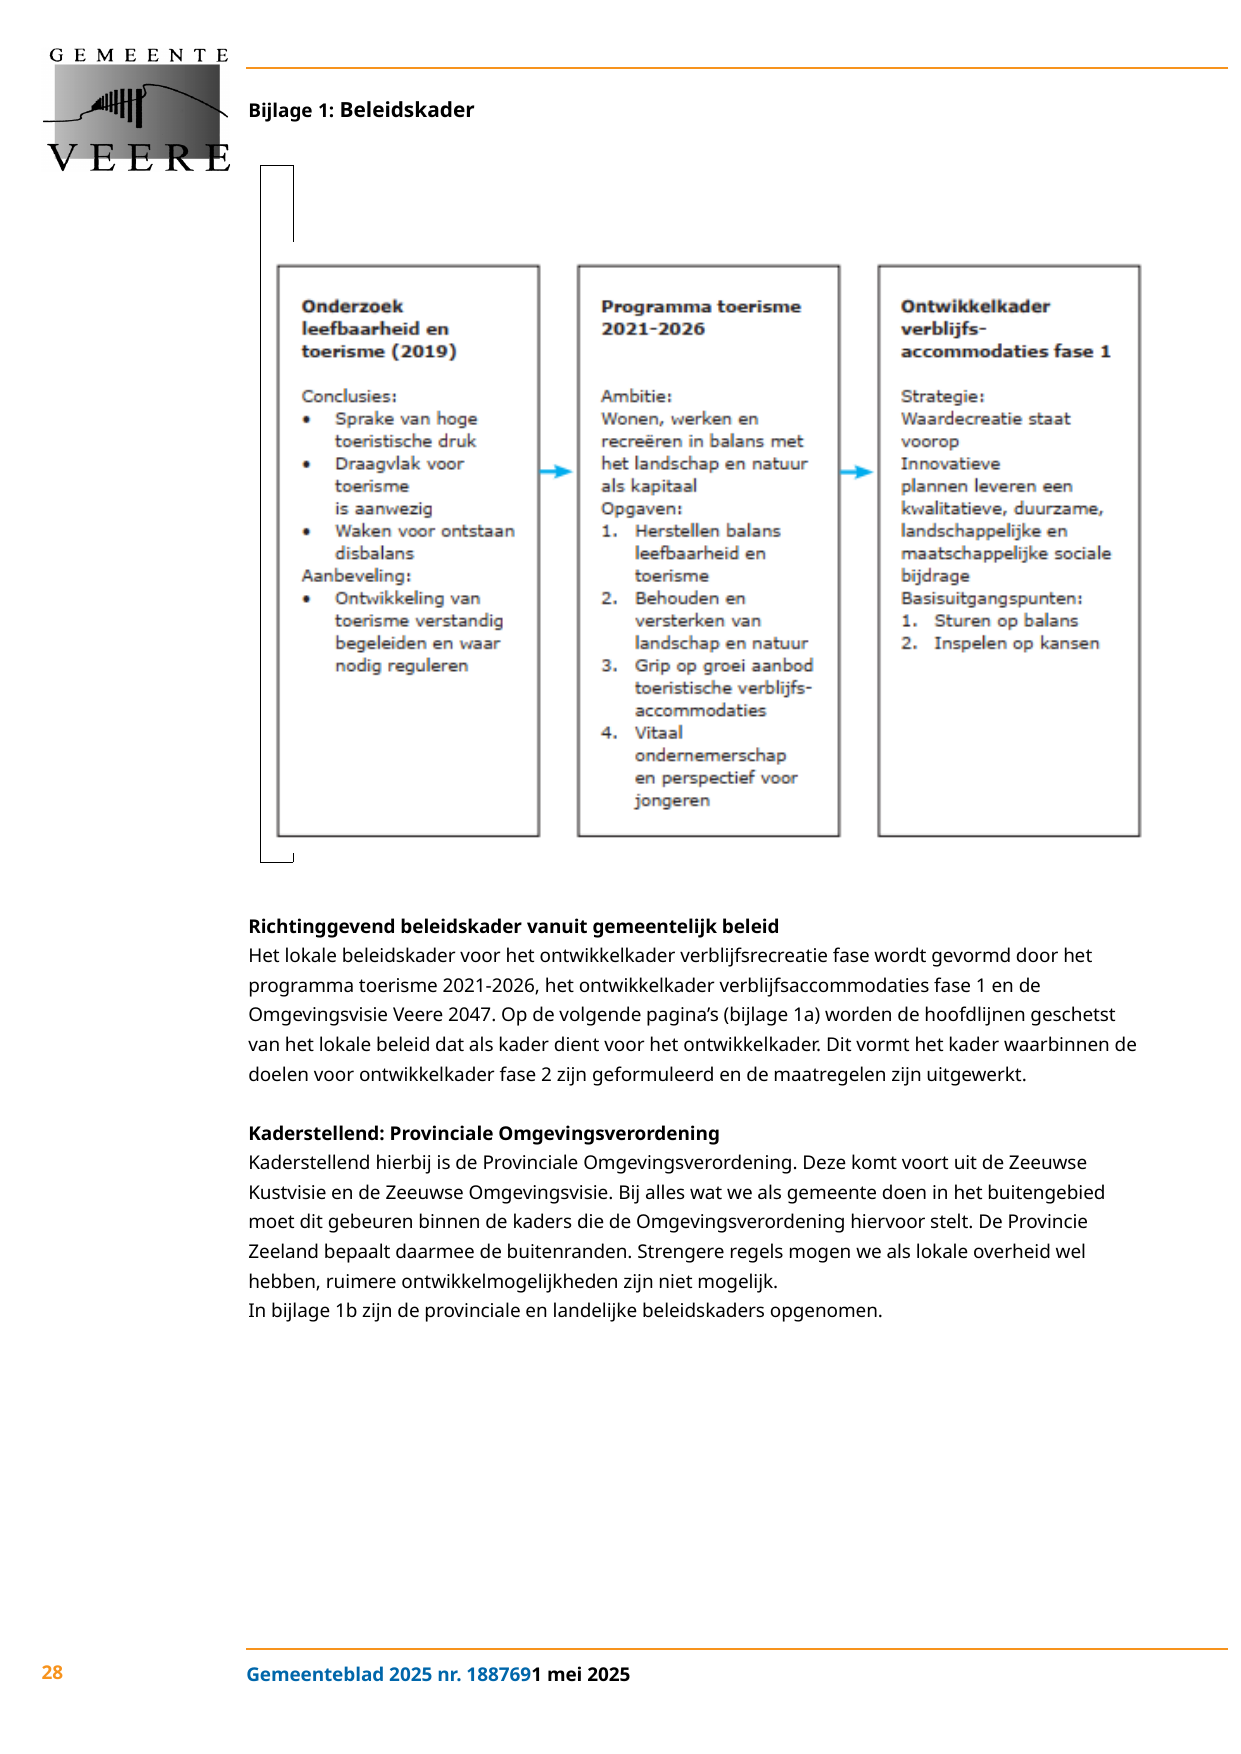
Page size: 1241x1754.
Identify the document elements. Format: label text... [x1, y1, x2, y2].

picture [41, 47, 231, 172]
text Bijlage 1: Beleidskader [248, 95, 1152, 123]
text Kaderstellend hierbij is de Provinciale Omgevingsverordening. Deze komt voort uit de Zeeuwse Kustvisie en de Zeeuwse Omgevingsvisie. Bij alles wat we als gemeente doen in het buitengebied moet dit gebeuren binnen de kaders die de Omgevingsverordening hiervoor stelt. De Provincie Zeeland bepaalt daarmee de buitenranden. Strengere regels mogen we als lokale overheid wel hebben, ruimere ontwikkelmogelijkheden zijn niet mogelijk. [248, 1149, 1152, 1293]
text Richtinggevend beleidskader vanuit gemeentelijk beleid [248, 913, 1152, 938]
text Het lokale beleidskader voor het ontwikkelkader verblijfsrecreatie fase wordt gevormd door het programma toerisme 2021-2026, het ontwikkelkader verblijfsaccommodaties fase 1 en de Omgevingsvisie Veere 2047. Op de volgende pagina’s (bijlage 1a) worden de hoofdlijnen geschetst van het lokale beleid dat als kader dient voor het ontwikkelkader. Dit vormt het kader waarbinnen de doelen voor ontwikkelkader fase 2 zijn geformuleerd en de maatregelen zijn uitgewerkt. [248, 942, 1152, 1086]
text Kaderstellend: Provinciale Omgevingsverordening [248, 1120, 1152, 1146]
picture [268, 242, 1173, 853]
text In bijlage 1b zijn de provinciale en landelijke beleidskaders opgenomen. [248, 1297, 1152, 1323]
